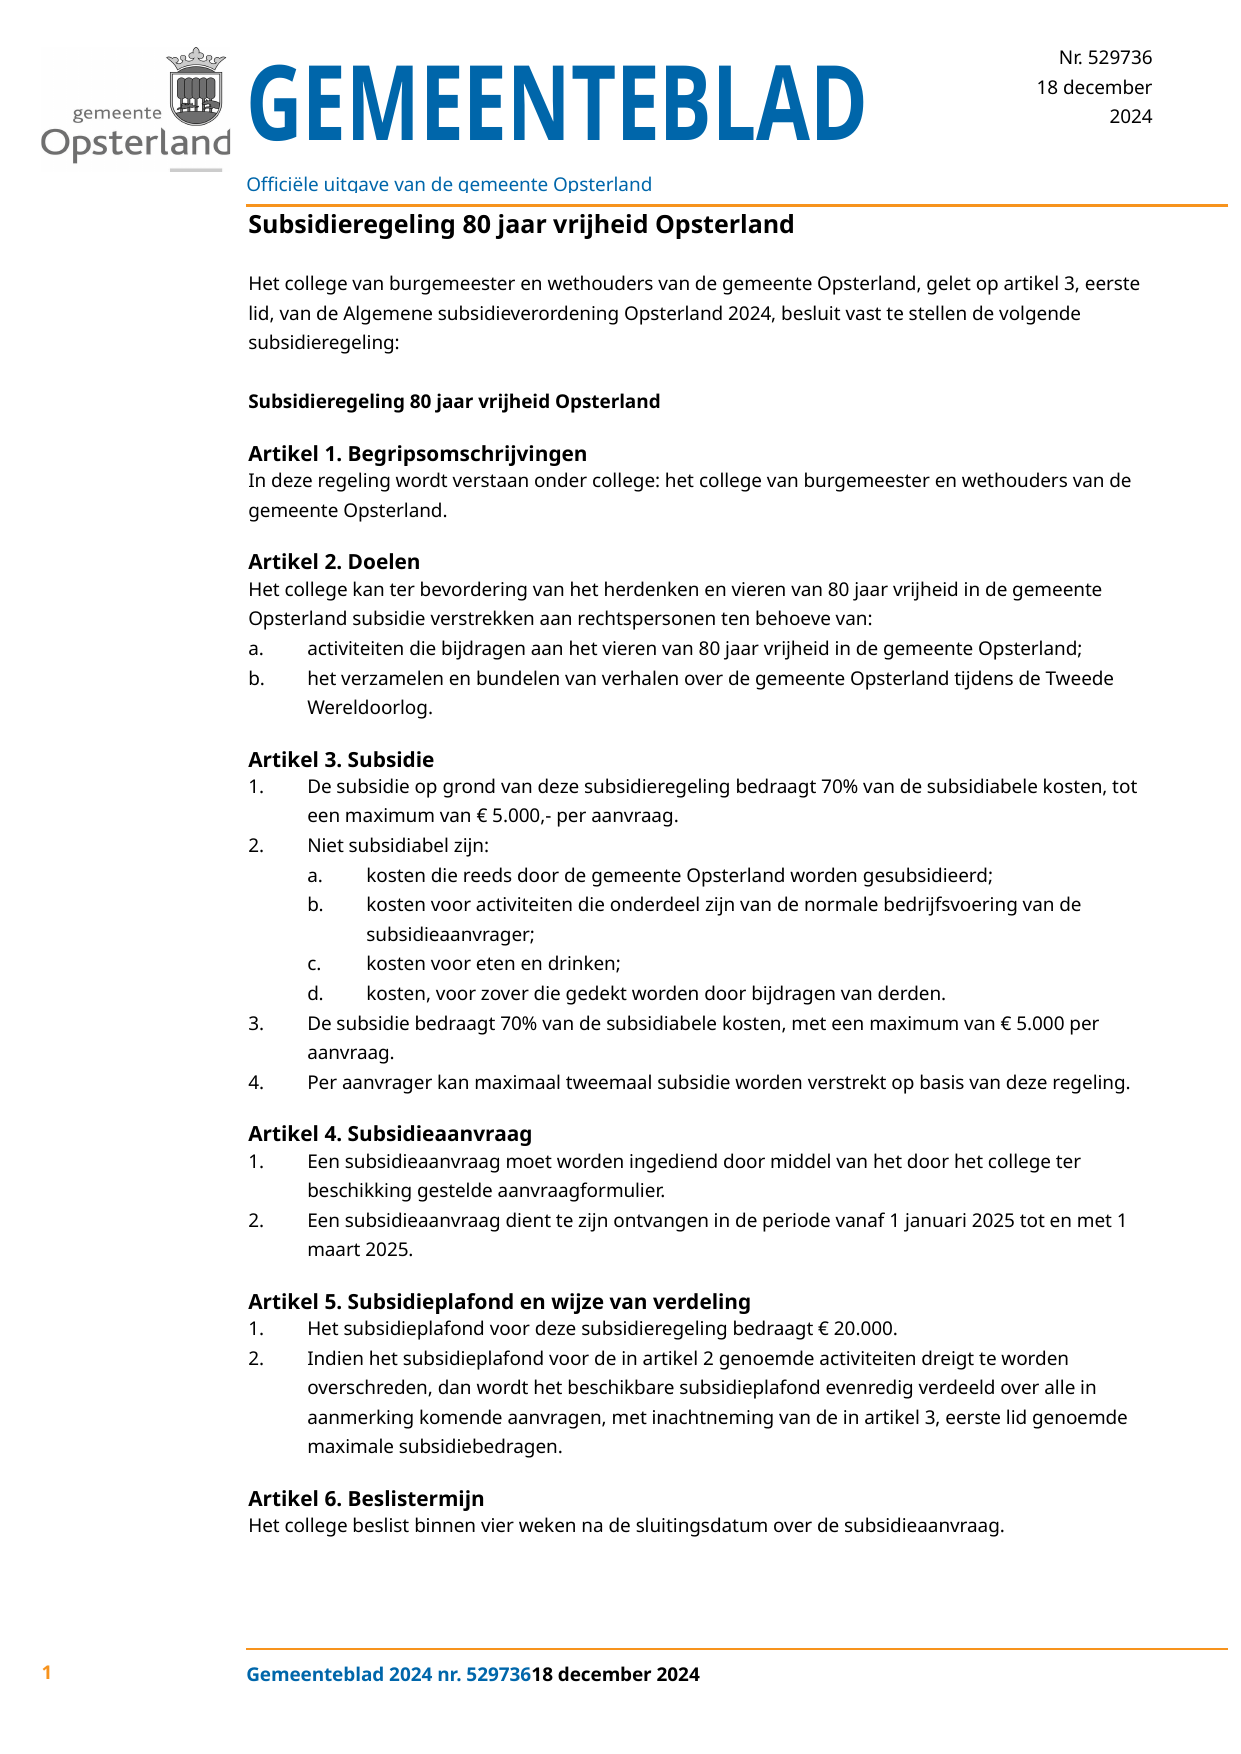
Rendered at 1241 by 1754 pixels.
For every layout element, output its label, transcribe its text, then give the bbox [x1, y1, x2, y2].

list kosten, voor zover die gedekt worden door bijdragen van derden. [307, 980, 1152, 1006]
text In deze regeling wordt verstaan onder college: het college van burgemeester en wethouders van de gemeente Opsterland. [248, 467, 1152, 523]
list kosten voor activiteiten die onderdeel zijn van de normale bedrijfsvoering van de subsidieaanvrager; [307, 891, 1152, 947]
picture [41, 47, 231, 172]
text Subsidieregeling 80 jaar vrijheid Opsterland [248, 389, 1152, 414]
text Het college beslist binnen vier weken na de sluitingsdatum over de subsidieaanvraag. [248, 1513, 1152, 1538]
list Per aanvrager kan maximaal tweemaal subsidie worden verstrekt op basis van deze regeling. [248, 1069, 1152, 1095]
list activiteiten die bijdragen aan het vieren van 80 jaar vrijheid in de gemeente Opsterland; [248, 635, 1152, 661]
text Artikel 4. Subsidieaanvraag [248, 1119, 1152, 1148]
list Indien het subsidieplafond voor de in artikel 2 genoemde activiteiten dreigt te worden overschreden, dan wordt het beschikbare subsidieplafond evenredig verdeeld over alle in aanmerking komende aanvragen, met inachtneming van de in artikel 3, eerste lid genoemde maximale subsidiebedragen. [248, 1345, 1152, 1459]
text Artikel 5. Subsidieplafond en wijze van verdeling [248, 1287, 1152, 1315]
text Het college van burgemeester en wethouders van de gemeente Opsterland, gelet op artikel 3, eerste lid, van de Algemene subsidieverordening Opsterland 2024, besluit vast te stellen de volgende subsidieregeling: [248, 270, 1152, 355]
list Een subsidieaanvraag moet worden ingediend door middel van het door het college ter beschikking gestelde aanvraagformulier. [248, 1148, 1152, 1203]
list kosten die reeds door de gemeente Opsterland worden gesubsidieerd; [307, 862, 1152, 888]
list het verzamelen en bundelen van verhalen over de gemeente Opsterland tijdens de Tweede Wereldoorlog. [248, 665, 1152, 720]
list kosten voor eten en drinken; [307, 951, 1152, 976]
text Subsidieregeling 80 jaar vrijheid Opsterland [248, 207, 1152, 241]
list De subsidie op grond van deze subsidieregeling bedraagt 70% van de subsidiabele kosten, tot een maximum van € 5.000,- per aanvraag. [248, 773, 1152, 828]
text Artikel 1. Begripsomschrijvingen [248, 439, 1152, 467]
text Artikel 3. Subsidie [248, 745, 1152, 773]
text Het college kan ter bevordering van het herdenken en vieren van 80 jaar vrijheid in de gemeente Opsterland subsidie verstrekken aan rechtspersonen ten behoeve van: [248, 576, 1152, 631]
list Niet subsidiabel zijn: [248, 832, 1152, 858]
list De subsidie bedraagt 70% van de subsidiabele kosten, met een maximum van € 5.000 per aanvraag. [248, 1010, 1152, 1065]
text Artikel 2. Doelen [248, 547, 1152, 576]
text Artikel 6. Beslistermijn [248, 1484, 1152, 1513]
list Het subsidieplafond voor deze subsidieregeling bedraagt € 20.000. [248, 1315, 1152, 1341]
list Een subsidieaanvraag dient te zijn ontvangen in de periode vanaf 1 januari 2025 tot en met 1 maart 2025. [248, 1207, 1152, 1262]
